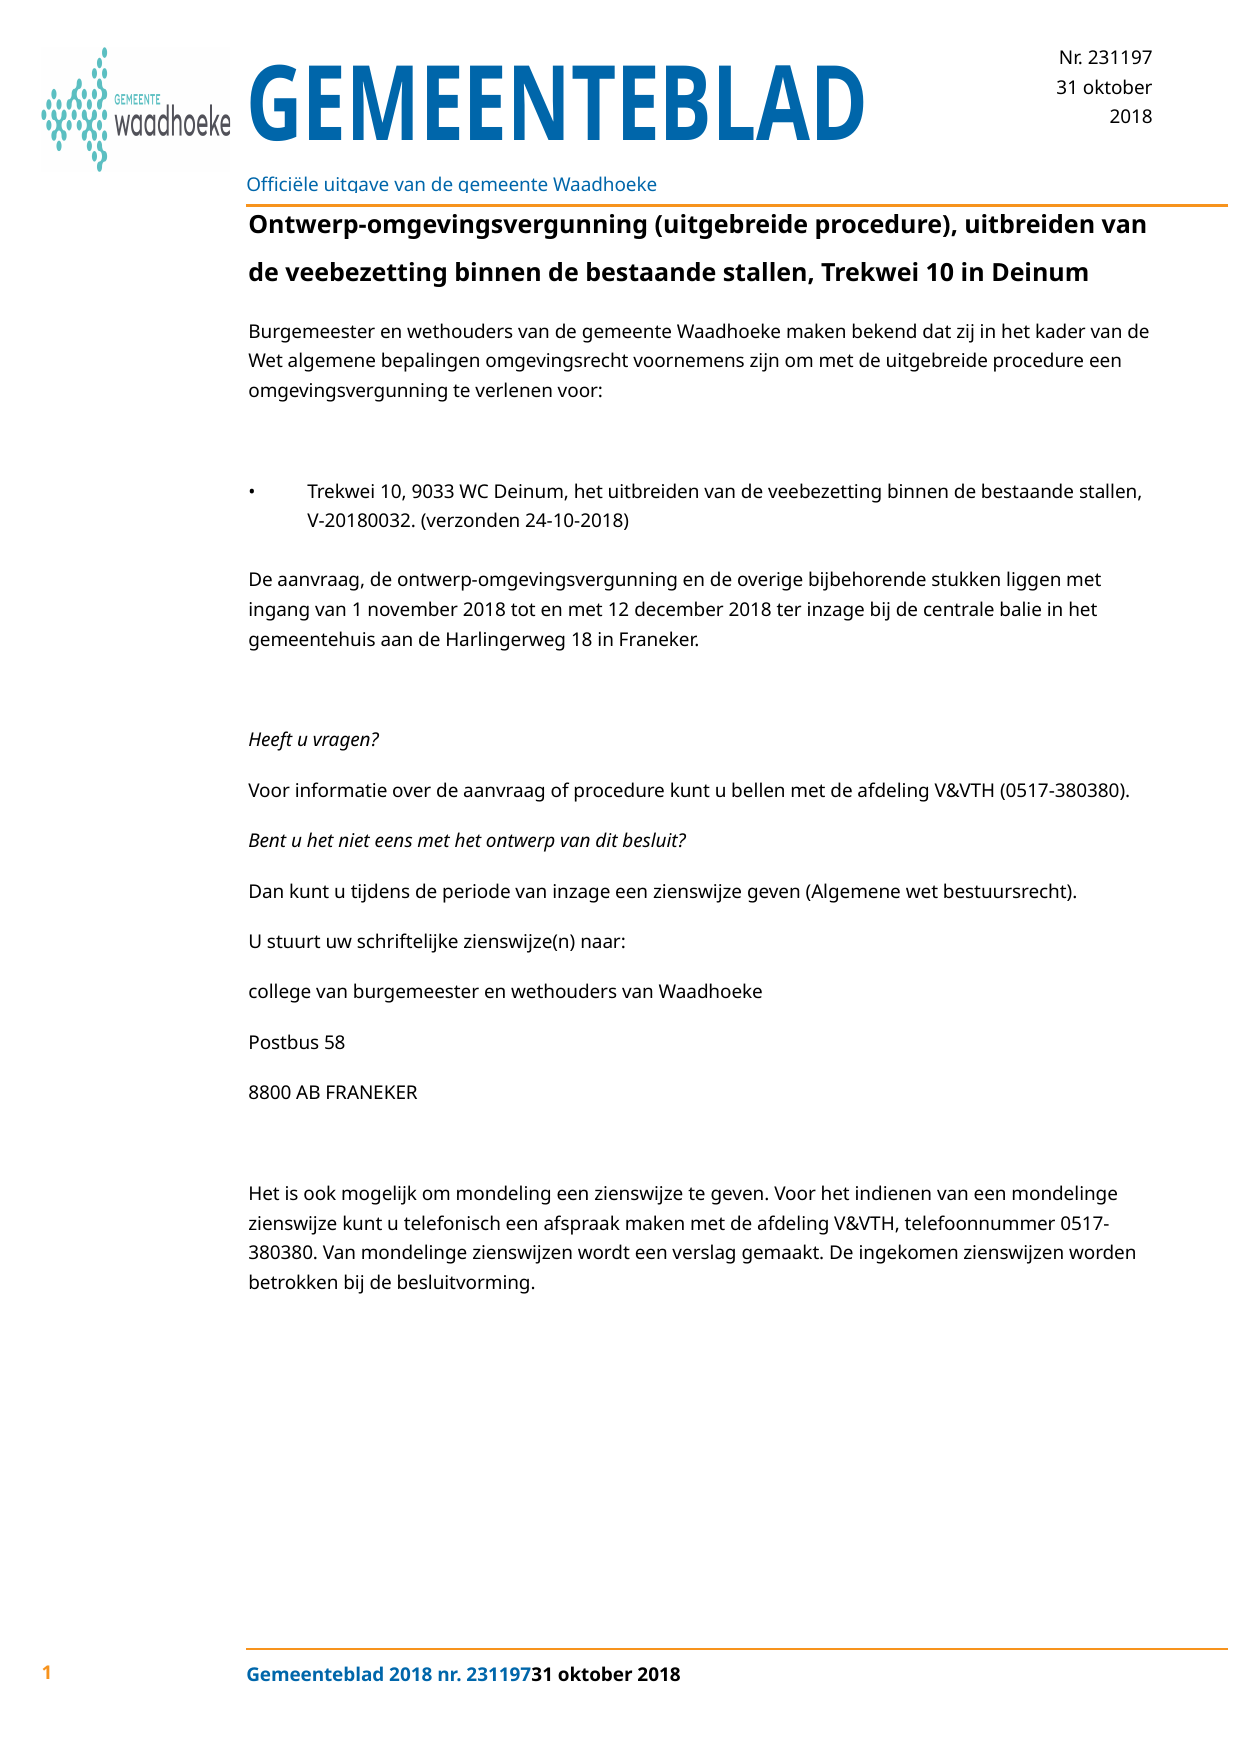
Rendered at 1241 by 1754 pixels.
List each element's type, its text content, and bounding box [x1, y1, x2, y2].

list Trekwei 10, 9033 WC Deinum, het uitbreiden van de veebezetting binnen de bestaande stallen, V-20180032. (verzonden 24-10-2018) [248, 478, 1152, 533]
text Ontwerp-omgevingsvergunning (uitgebreide procedure), uitbreiden van de veebezetting binnen de bestaande stallen, Trekwei 10 in Deinum [248, 207, 1152, 288]
picture [41, 47, 231, 172]
text U stuurt uw schriftelijke zienswijze(n) naar: [248, 928, 1152, 954]
text college van burgemeester en wethouders van Waadhoeke [248, 979, 1152, 1004]
text Heeft u vragen? [248, 727, 1152, 752]
text Burgemeester en wethouders van de gemeente Waadhoeke maken bekend dat zij in het kader van de Wet algemene bepalingen omgevingsrecht voornemens zijn om met de uitgebreide procedure een omgevingsvergunning te verlenen voor: [248, 318, 1152, 403]
text Bent u het niet eens met het ontwerp van dit besluit? [248, 827, 1152, 853]
text Dan kunt u tijdens de periode van inzage een zienswijze geven (Algemene wet bestuursrecht). [248, 878, 1152, 904]
text Postbus 58 [248, 1029, 1152, 1055]
text De aanvraag, de ontwerp-omgevingsvergunning en de overige bijbehorende stukken liggen met ingang van 1 november 2018 tot en met 12 december 2018 ter inzage bij de centrale balie in het gemeentehuis aan de Harlingerweg 18 in Franeker. [248, 567, 1152, 652]
text Voor informatie over de aanvraag of procedure kunt u bellen met de afdeling V&VTH (0517-380380). [248, 777, 1152, 803]
text 8800 AB FRANEKER [248, 1079, 1152, 1105]
text Het is ook mogelijk om mondeling een zienswijze te geven. Voor het indienen van een mondelinge zienswijze kunt u telefonisch een afspraak maken met de afdeling V&VTH, telefoonnummer 0517-380380. Van mondelinge zienswijzen wordt een verslag gemaakt. De ingekomen zienswijzen worden betrokken bij de besluitvorming. [248, 1180, 1152, 1295]
